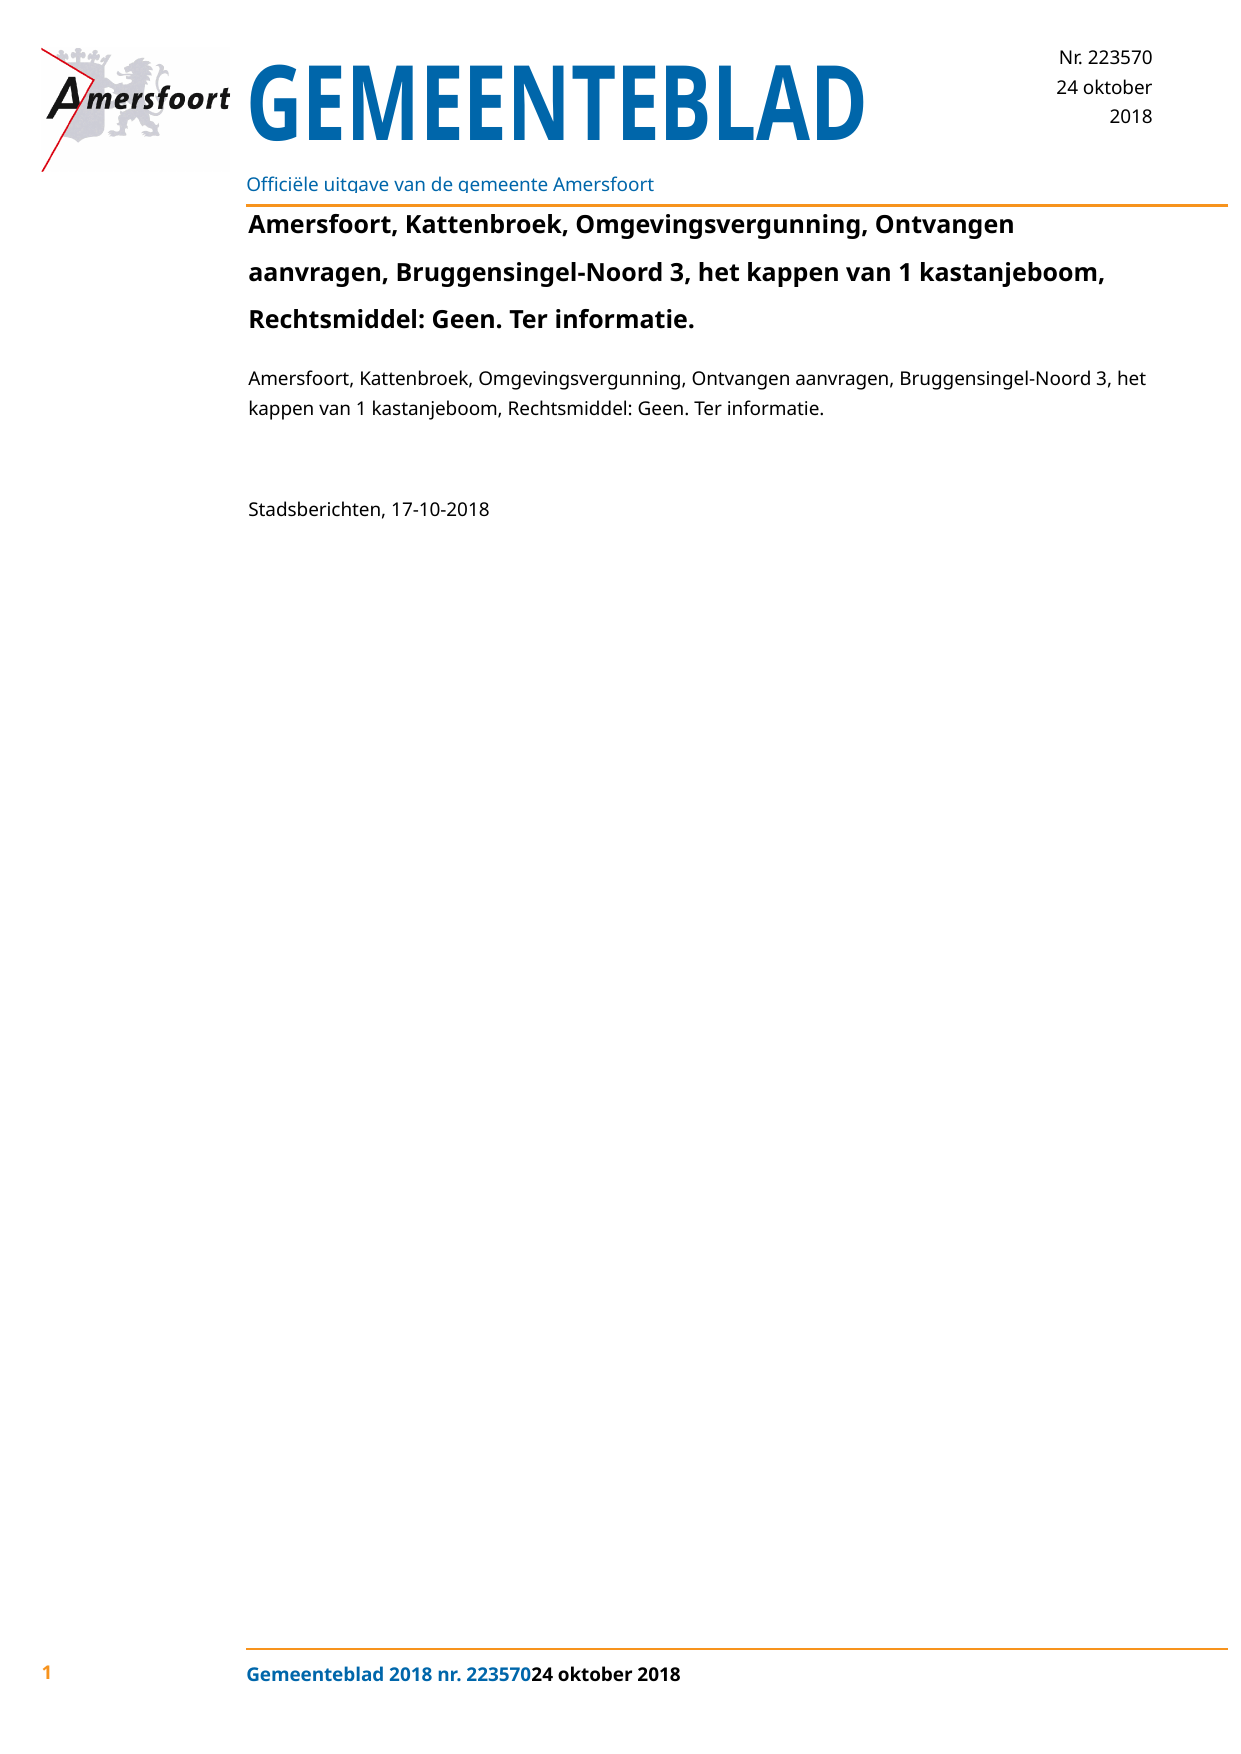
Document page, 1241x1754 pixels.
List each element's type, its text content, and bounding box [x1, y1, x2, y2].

text Amersfoort, Kattenbroek, Omgevingsvergunning, Ontvangen aanvragen, Bruggensingel-Noord 3, het kappen van 1 kastanjeboom, Rechtsmiddel: Geen. Ter informatie. [248, 366, 1152, 421]
text Stadsberichten, 17-10-2018 [248, 496, 1152, 522]
picture [41, 47, 231, 172]
text Amersfoort, Kattenbroek, Omgevingsvergunning, Ontvangen aanvragen, Bruggensingel-Noord 3, het kappen van 1 kastanjeboom, Rechtsmiddel: Geen. Ter informatie. [248, 207, 1152, 336]
